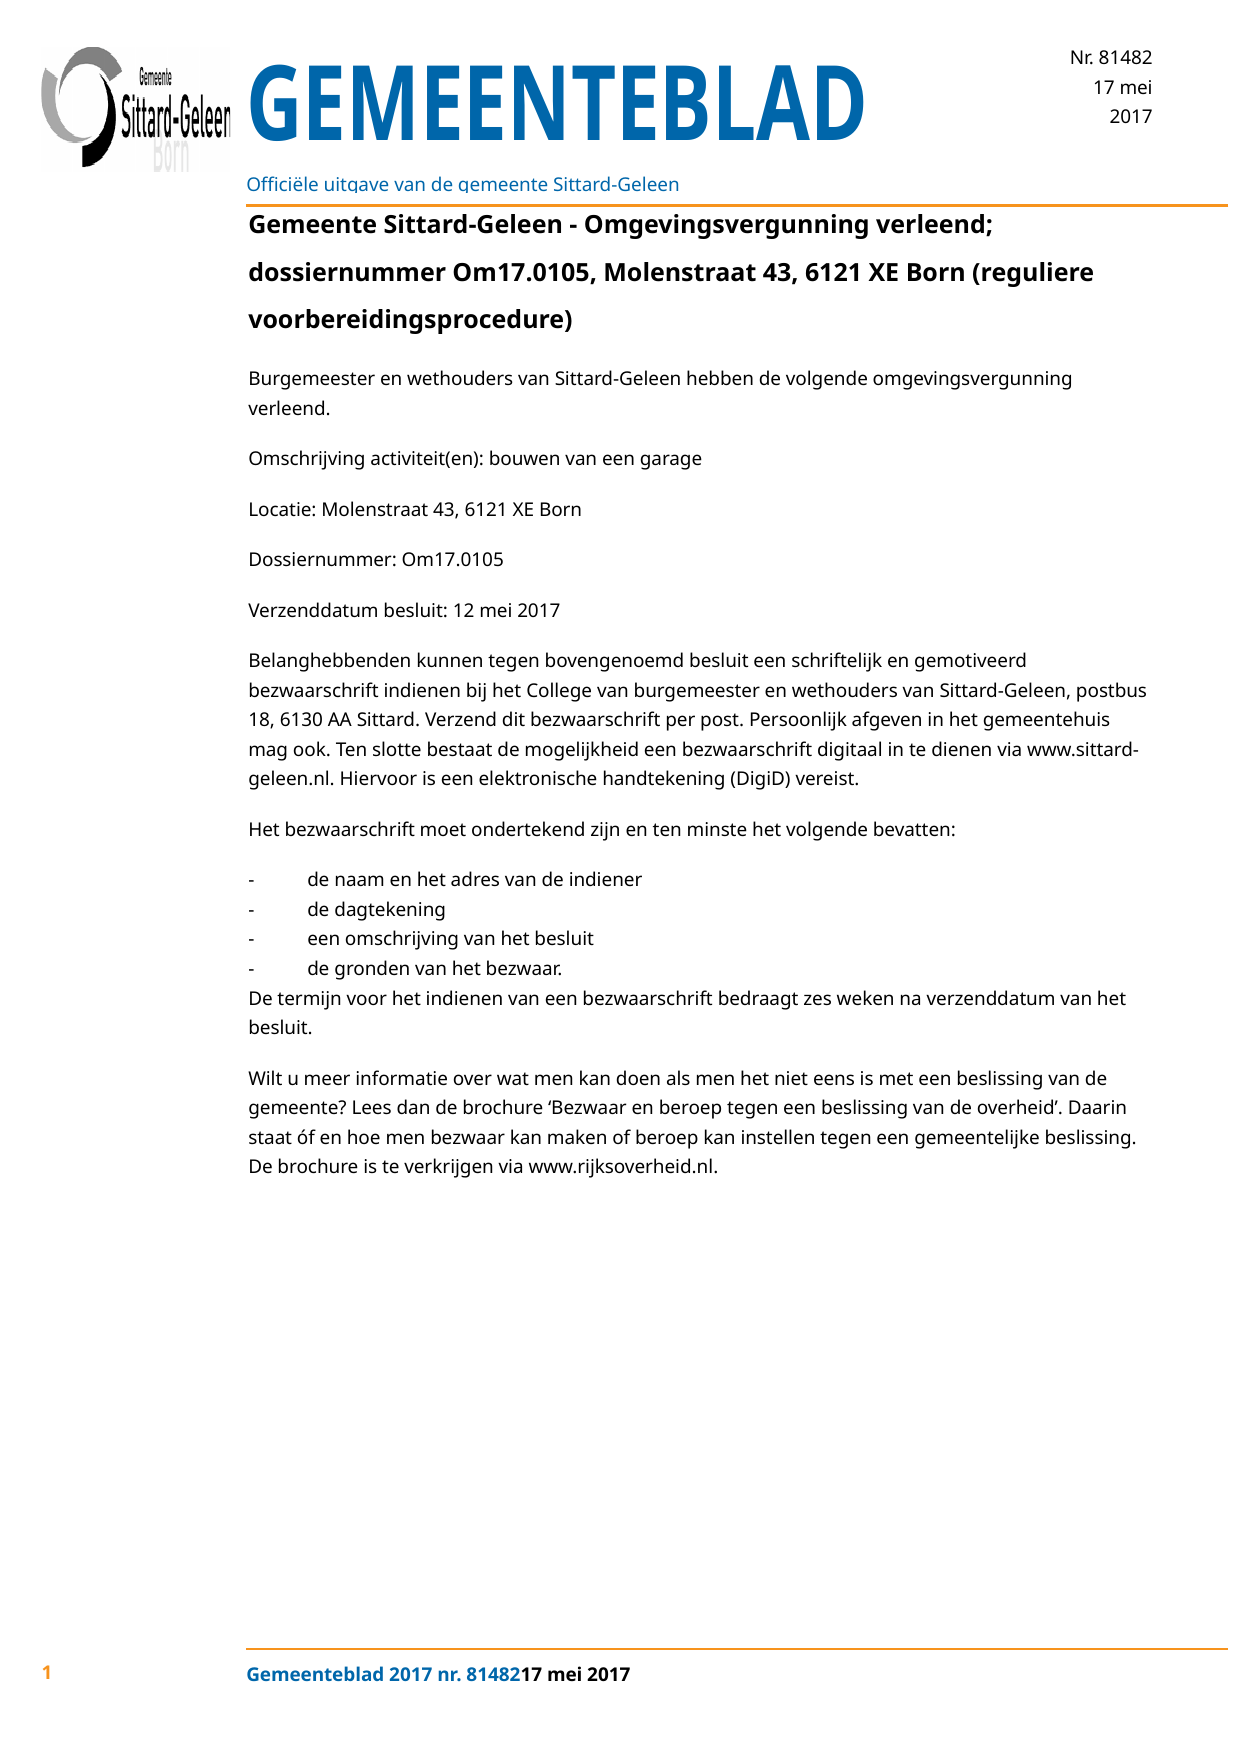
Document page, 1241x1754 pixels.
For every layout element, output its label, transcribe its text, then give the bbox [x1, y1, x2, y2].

text Burgemeester en wethouders van Sittard-Geleen hebben de volgende omgevingsvergunning verleend. [248, 366, 1152, 421]
text Dossiernummer: Om17.0105 [248, 546, 1152, 572]
text Belanghebbenden kunnen tegen bovengenoemd besluit een schriftelijk en gemotiveerd bezwaarschrift indienen bij het College van burgemeester en wethouders van Sittard-Geleen, postbus 18, 6130 AA Sittard. Verzend dit bezwaarschrift per post. Persoonlijk afgeven in het gemeentehuis mag ook. Ten slotte bestaat de mogelijkheid een bezwaarschrift digitaal in te dienen via www.sittard-geleen.nl. Hiervoor is een elektronische handtekening (DigiD) vereist. [248, 647, 1152, 791]
text Omschrijving activiteit(en): bouwen van een garage [248, 446, 1152, 471]
text Wilt u meer informatie over wat men kan doen als men het niet eens is met een beslissing van de gemeente? Lees dan de brochure ‘Bezwaar en beroep tegen een beslissing van de overheid’. Daarin staat óf en hoe men bezwaar kan maken of beroep kan instellen tegen een gemeentelijke beslissing. De brochure is te verkrijgen via www.rijksoverheid.nl. [248, 1065, 1152, 1179]
text De termijn voor het indienen van een bezwaarschrift bedraagt zes weken na verzenddatum van het besluit. [248, 985, 1152, 1040]
text Het bezwaarschrift moet ondertekend zijn en ten minste het volgende bevatten: [248, 816, 1152, 842]
list de naam en het adres van de indiener [248, 866, 1152, 892]
list een omschrijving van het besluit [248, 926, 1152, 951]
text Gemeente Sittard-Geleen - Omgevingsvergunning verleend; dossiernummer Om17.0105, Molenstraat 43, 6121 XE Born (reguliere voorbereidingsprocedure) [248, 207, 1152, 336]
list de dagtekening [248, 896, 1152, 922]
text Locatie: Molenstraat 43, 6121 XE Born [248, 496, 1152, 522]
picture [41, 47, 231, 172]
text Verzenddatum besluit: 12 mei 2017 [248, 597, 1152, 622]
list de gronden van het bezwaar. [248, 955, 1152, 981]
